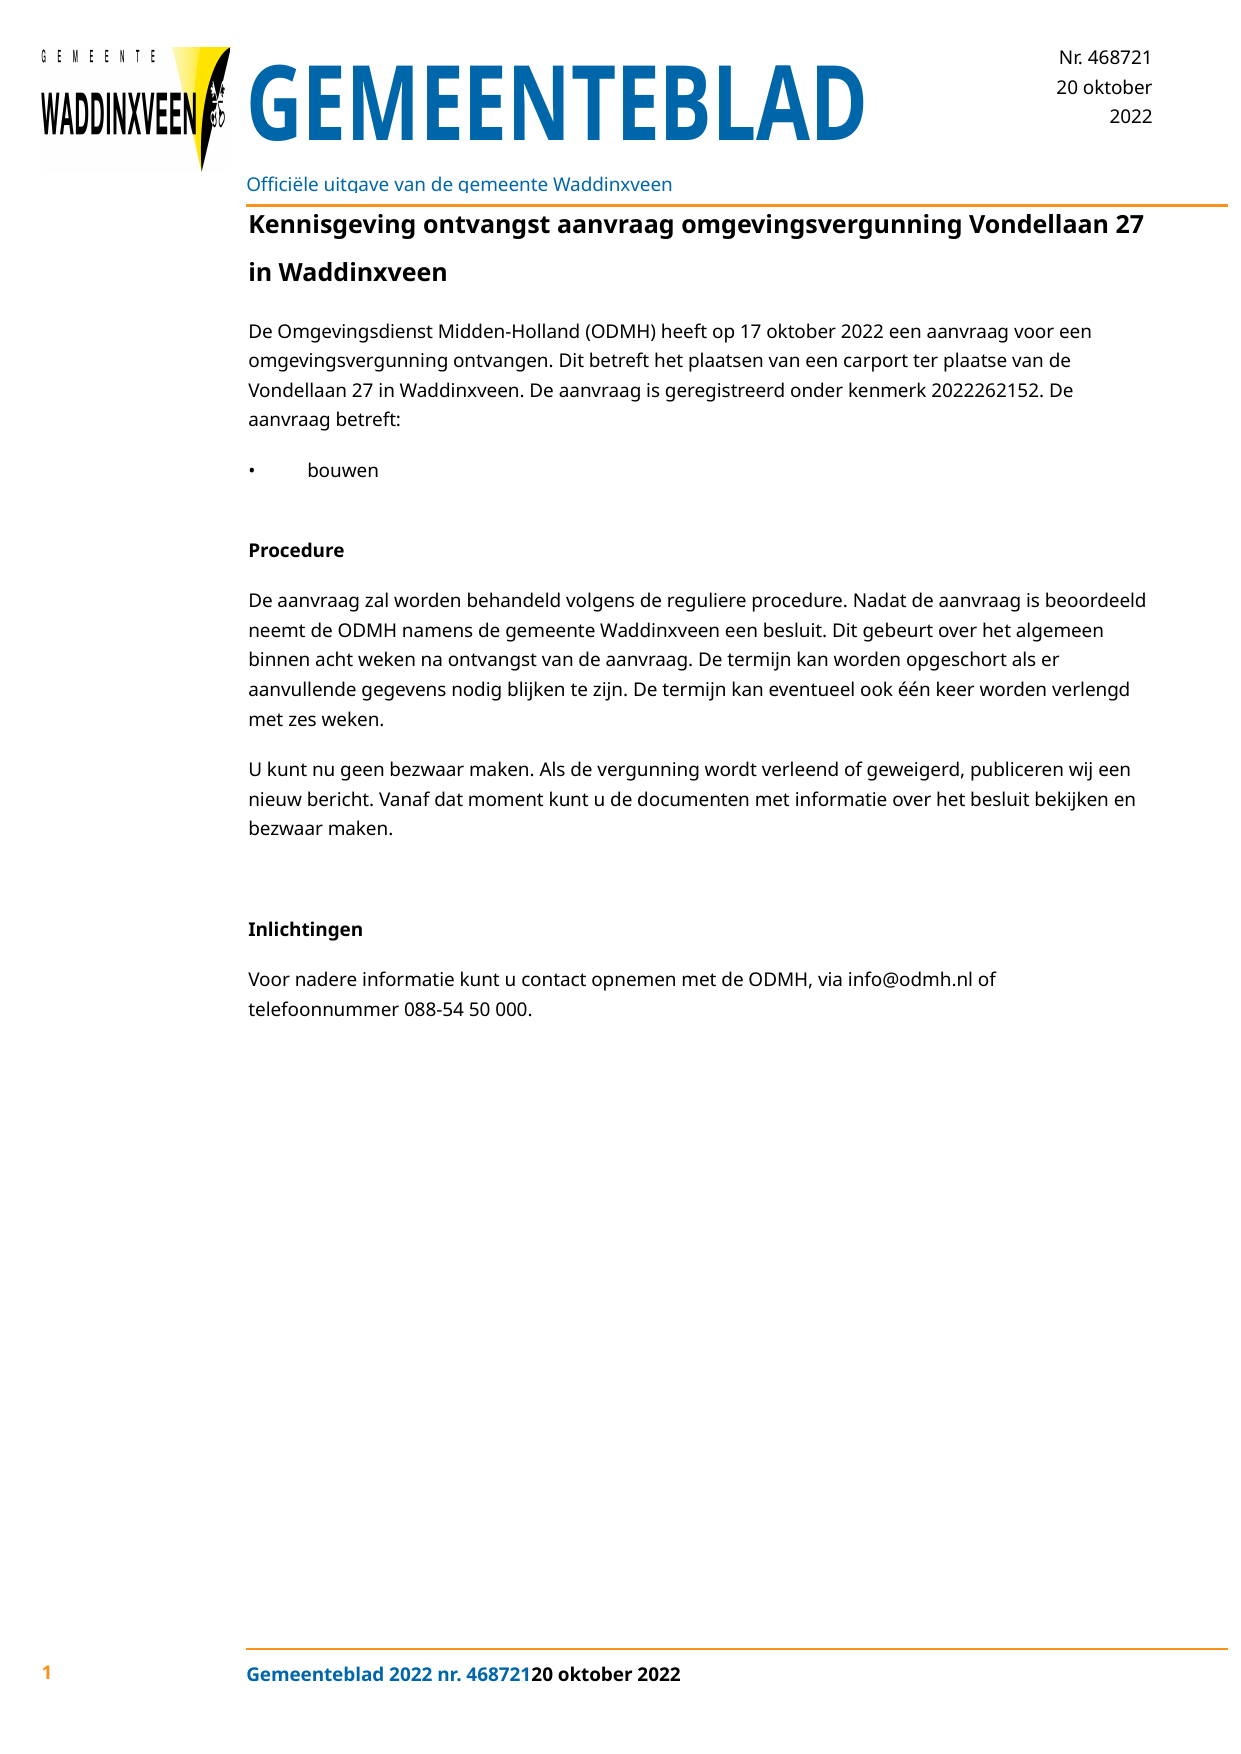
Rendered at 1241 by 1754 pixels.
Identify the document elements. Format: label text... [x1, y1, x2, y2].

text U kunt nu geen bezwaar maken. Als de vergunning wordt verleend of geweigerd, publiceren wij een nieuw bericht. Vanaf dat moment kunt u de documenten met informatie over het besluit bekijken en bezwaar maken. [248, 756, 1152, 841]
text Kennisgeving ontvangst aanvraag omgevingsvergunning Vondellaan 27 in Waddinxveen [248, 207, 1152, 288]
text Procedure [248, 537, 1152, 563]
text De Omgevingsdienst Midden-Holland (ODMH) heeft op 17 oktober 2022 een aanvraag voor een omgevingsvergunning ontvangen. Dit betreft het plaatsen van een carport ter plaatse van de Vondellaan 27 in Waddinxveen. De aanvraag is geregistreerd onder kenmerk 2022262152. De aanvraag betreft: [248, 318, 1152, 432]
list bouwen [248, 457, 1152, 483]
text Inlichtingen [248, 916, 1152, 942]
text De aanvraag zal worden behandeld volgens de reguliere procedure. Nadat de aanvraag is beoordeeld neemt de ODMH namens de gemeente Waddinxveen een besluit. Dit gebeurt over het algemeen binnen acht weken na ontvangst van de aanvraag. De termijn kan worden opgeschort als er aanvullende gegevens nodig blijken te zijn. De termijn kan eventueel ook één keer worden verlengd met zes weken. [248, 587, 1152, 732]
picture [41, 47, 231, 172]
text Voor nadere informatie kunt u contact opnemen met de ODMH, via info@odmh.nl of telefoonnummer 088-54 50 000. [248, 967, 1152, 1022]
